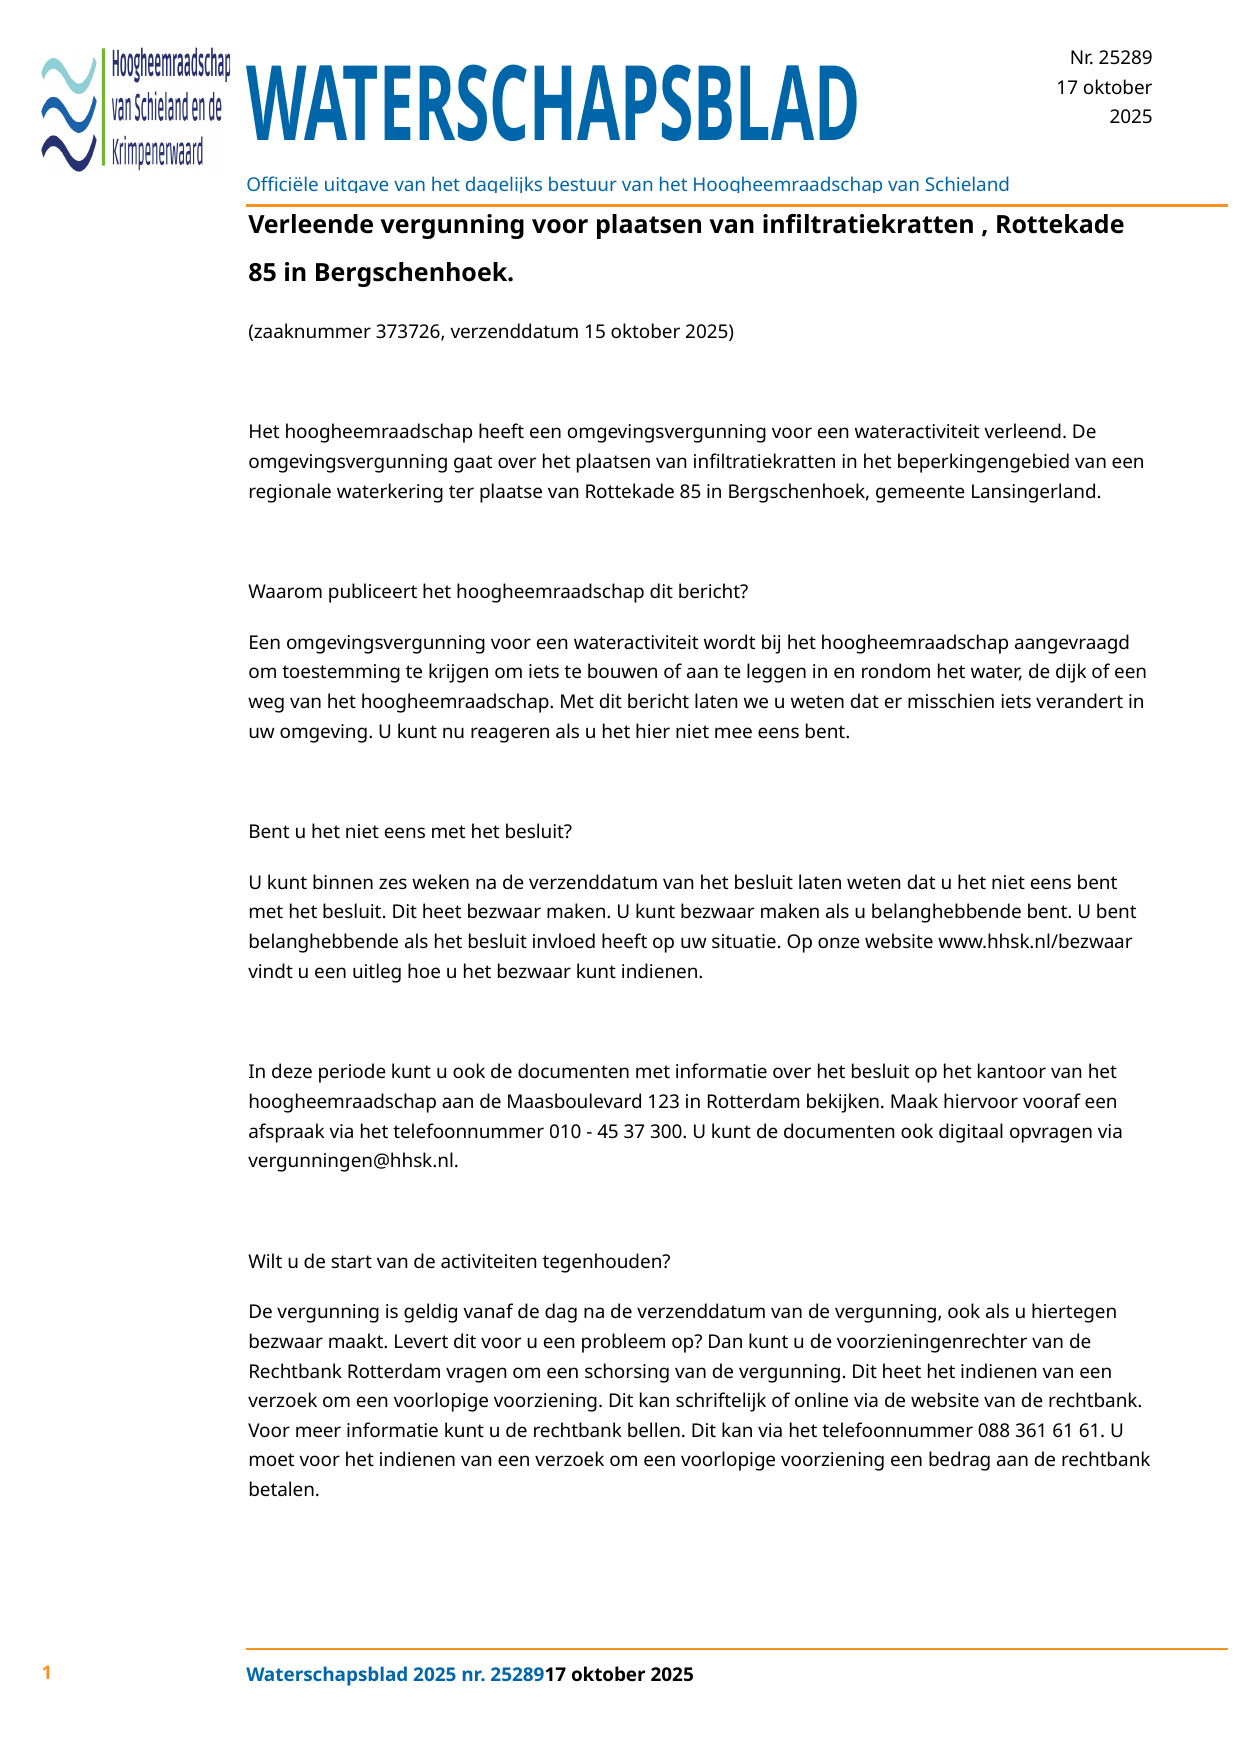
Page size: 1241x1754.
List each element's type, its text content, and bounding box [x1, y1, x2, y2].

text Wilt u de start van de activiteiten tegenhouden? [248, 1248, 1152, 1274]
text (zaaknummer 373726, verzenddatum 15 oktober 2025) [248, 318, 1152, 344]
text Een omgevingsvergunning voor een wateractiviteit wordt bij het hoogheemraadschap aangevraagd om toestemming te krijgen om iets te bouwen of aan te leggen in en rondom het water, de dijk of een weg van het hoogheemraadschap. Met dit bericht laten we u weten dat er misschien iets verandert in uw omgeving. U kunt nu reageren als u het hier niet mee eens bent. [248, 629, 1152, 744]
picture [41, 47, 231, 172]
text Bent u het niet eens met het besluit? [248, 819, 1152, 844]
text Verleende vergunning voor plaatsen van infiltratiekratten , Rottekade 85 in Bergschenhoek. [248, 207, 1152, 288]
text Waarom publiceert het hoogheemraadschap dit bericht? [248, 579, 1152, 604]
text Het hoogheemraadschap heeft een omgevingsvergunning voor een wateractiviteit verleend. De omgevingsvergunning gaat over het plaatsen van infiltratiekratten in het beperkingengebied van een regionale waterkering ter plaatse van Rottekade 85 in Bergschenhoek, gemeente Lansingerland. [248, 419, 1152, 504]
text De vergunning is geldig vanaf de dag na de verzenddatum van de vergunning, ook als u hiertegen bezwaar maakt. Levert dit voor u een probleem op? Dan kunt u de voorzieningenrechter van de Rechtbank Rotterdam vragen om een schorsing van de vergunning. Dit heet het indienen van een verzoek om een voorlopige voorziening. Dit kan schriftelijk of online via de website van de rechtbank. Voor meer informatie kunt u de rechtbank bellen. Dit kan via het telefoonnummer 088 361 61 61. U moet voor het indienen van een verzoek om een voorlopige voorziening een bedrag aan de rechtbank betalen. [248, 1299, 1152, 1502]
text U kunt binnen zes weken na de verzenddatum van het besluit laten weten dat u het niet eens bent met het besluit. Dit heet bezwaar maken. U kunt bezwaar maken als u belanghebbende bent. U bent belanghebbende als het besluit invloed heeft op uw situatie. Op onze website www.hhsk.nl/bezwaar vindt u een uitleg hoe u het bezwaar kunt indienen. [248, 869, 1152, 984]
text In deze periode kunt u ook de documenten met informatie over het besluit op het kantoor van het hoogheemraadschap aan de Maasboulevard 123 in Rotterdam bekijken. Maak hiervoor vooraf een afspraak via het telefoonnummer 010 - 45 37 300. U kunt de documenten ook digitaal opvragen via vergunningen@hhsk.nl. [248, 1059, 1152, 1173]
